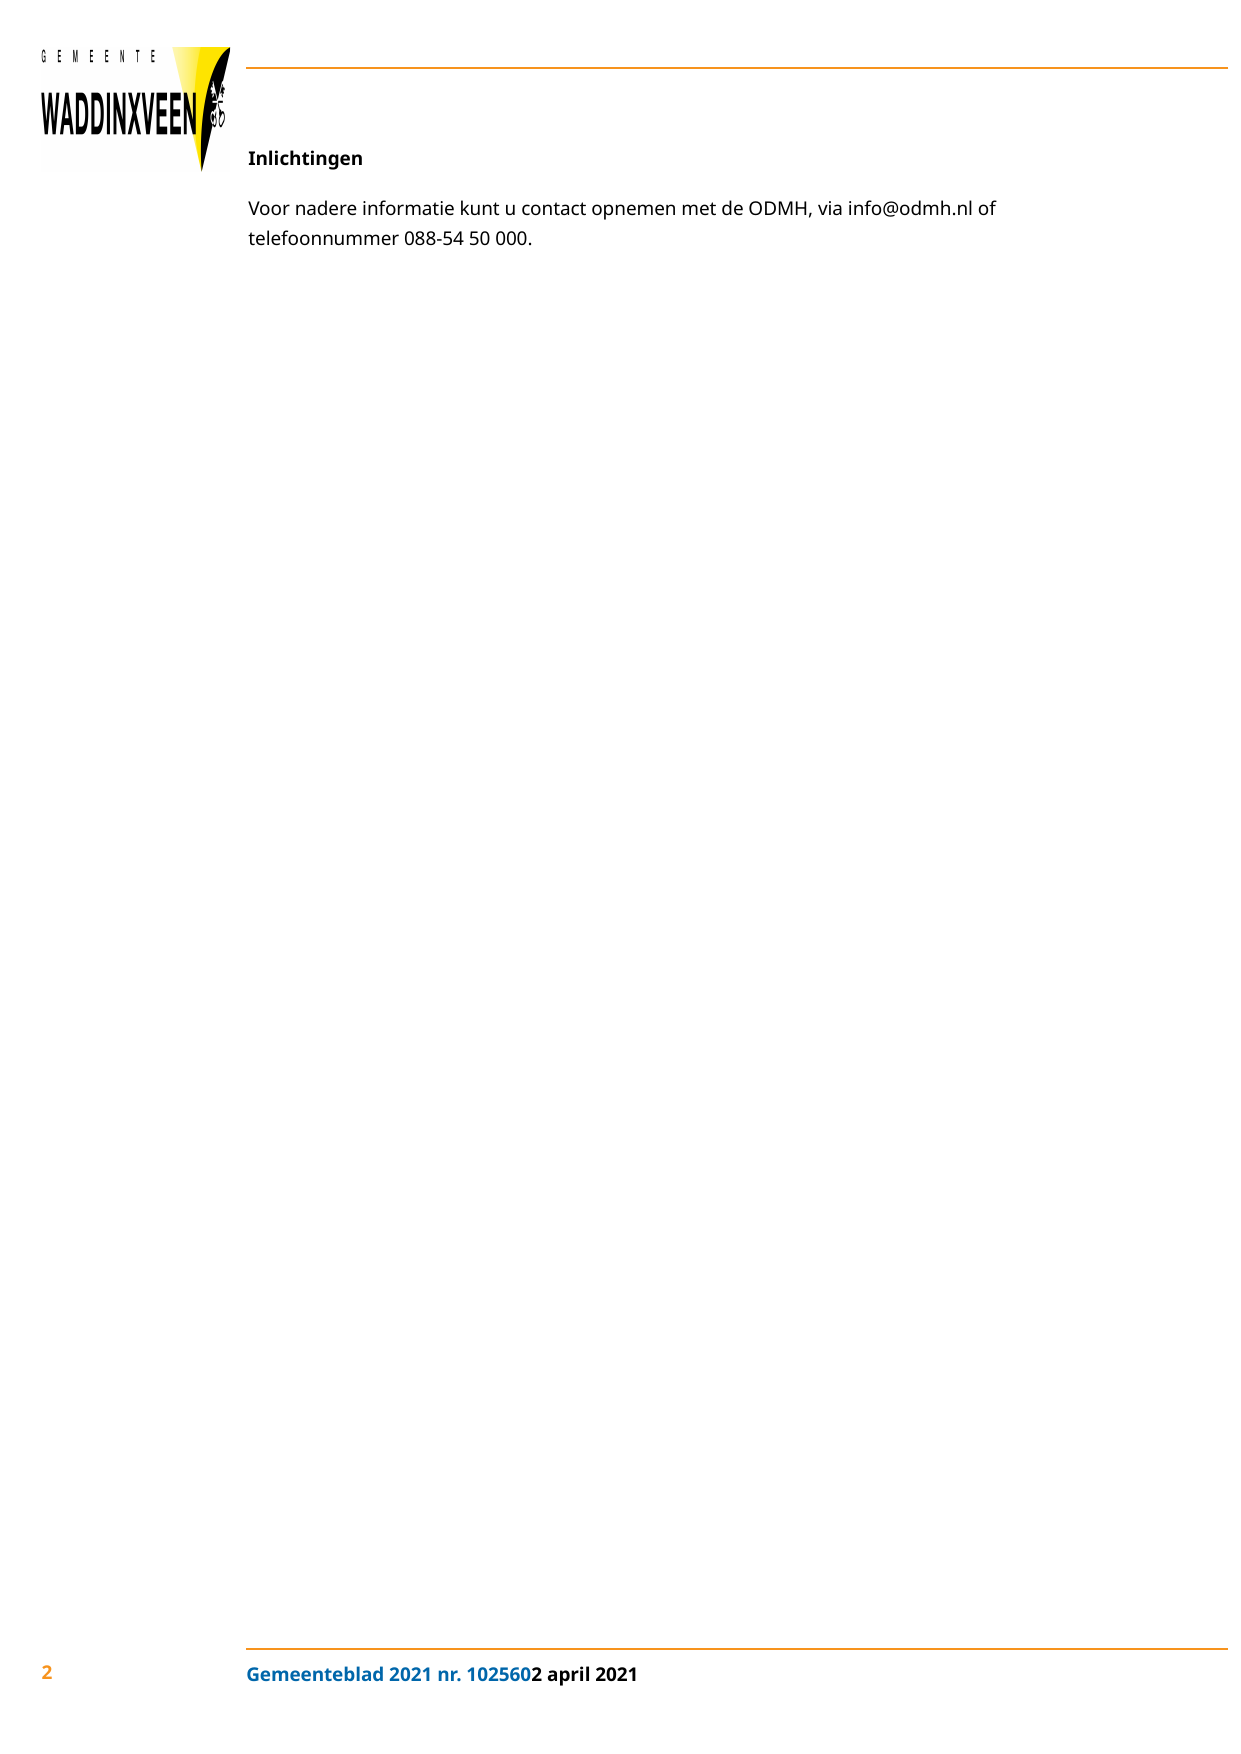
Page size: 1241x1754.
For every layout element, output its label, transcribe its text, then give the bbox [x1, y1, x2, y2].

text Voor nadere informatie kunt u contact opnemen met de ODMH, via info@odmh.nl of telefoonnummer 088-54 50 000. [248, 196, 1152, 251]
picture [41, 47, 231, 172]
text Inlichtingen [248, 145, 1152, 171]
